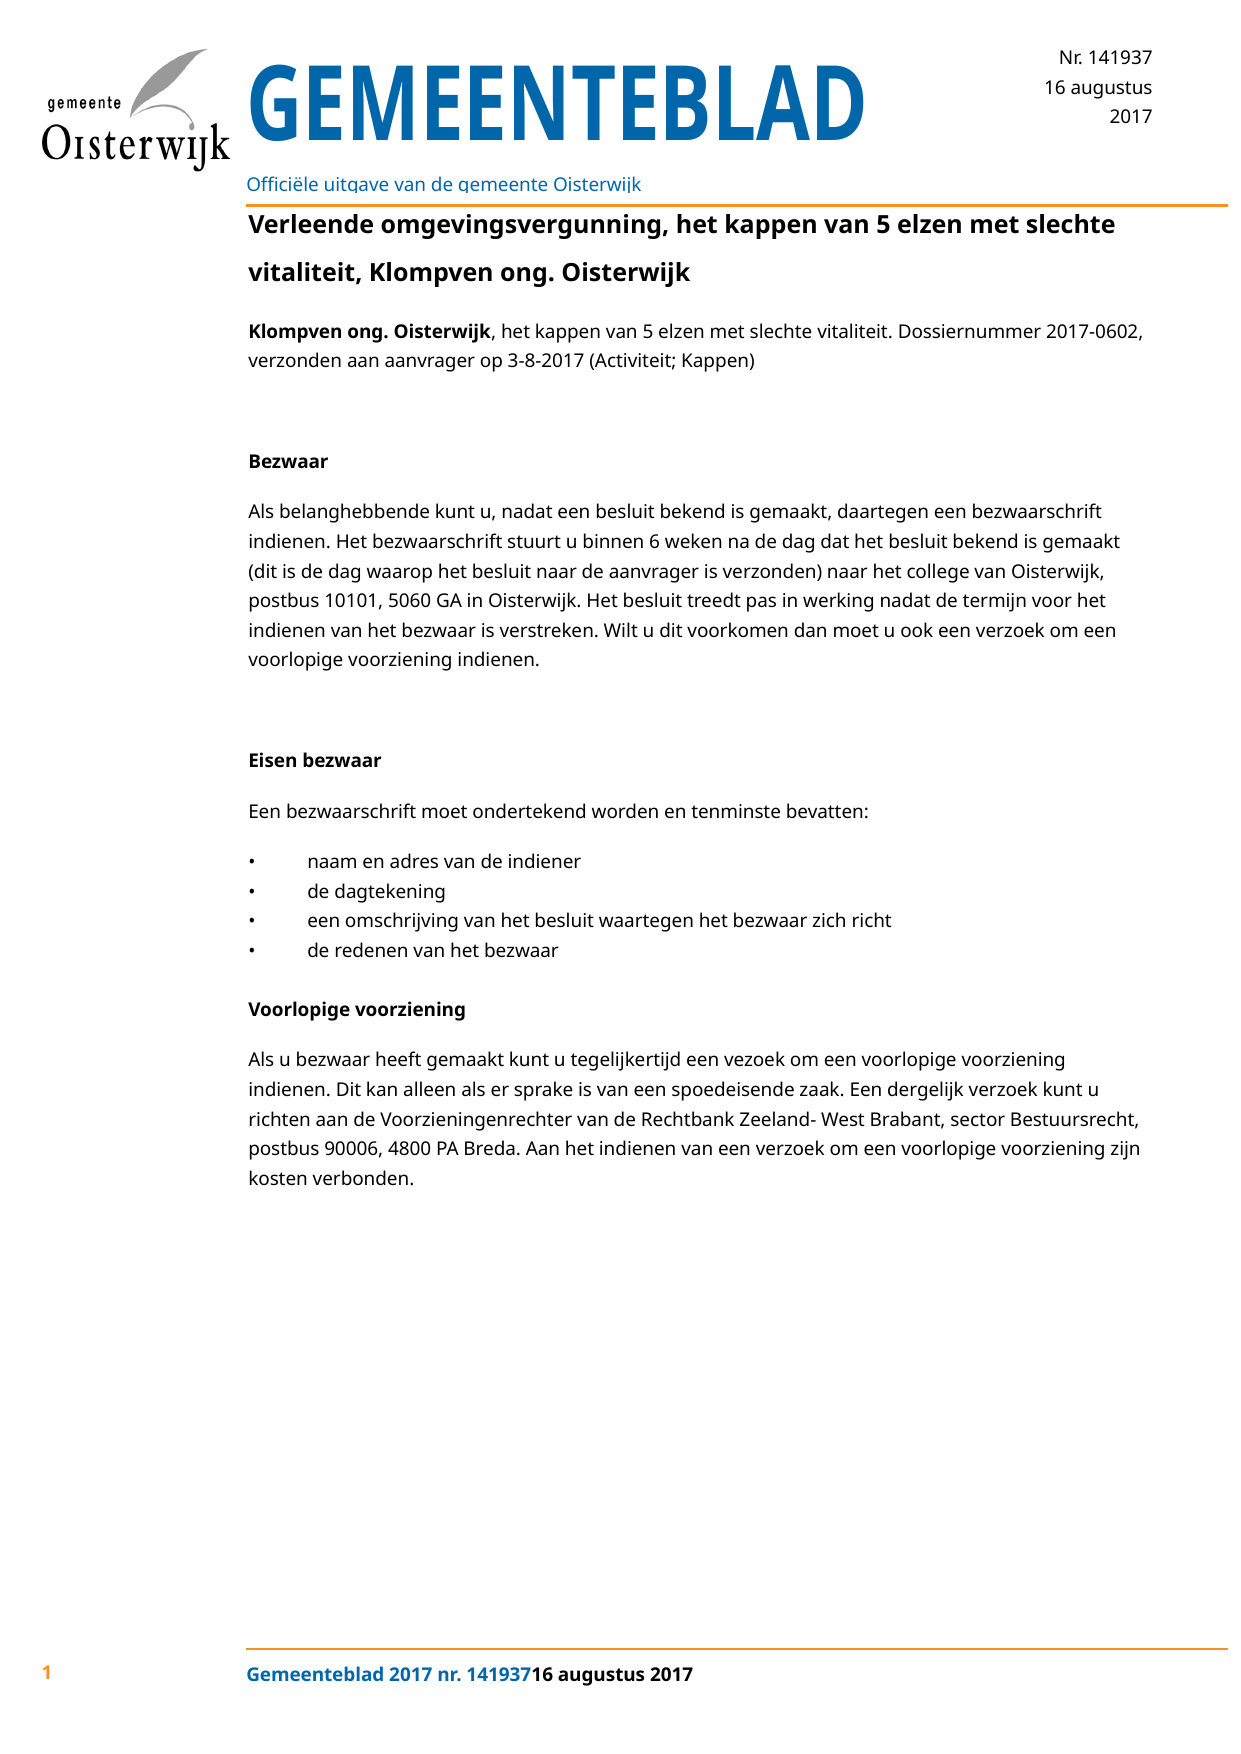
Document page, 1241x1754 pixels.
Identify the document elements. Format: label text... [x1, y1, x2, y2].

list de redenen van het bezwaar [248, 937, 1152, 963]
text Als belanghebbende kunt u, nadat een besluit bekend is gemaakt, daartegen een bezwaarschrift indienen. Het bezwaarschrift stuurt u binnen 6 weken na de dag dat het besluit bekend is gemaakt (dit is de dag waarop het besluit naar de aanvrager is verzonden) naar het college van Oisterwijk, postbus 10101, 5060 GA in Oisterwijk. Het besluit treedt pas in werking nadat de termijn voor het indienen van het bezwaar is verstreken. Wilt u dit voorkomen dan moet u ook een verzoek om een voorlopige voorziening indienen. [248, 499, 1152, 672]
list de dagtekening [248, 878, 1152, 904]
text Voorlopige voorziening [248, 996, 1152, 1022]
text Bezwaar [248, 448, 1152, 474]
list een omschrijving van het besluit waartegen het bezwaar zich richt [248, 907, 1152, 933]
list naam en adres van de indiener [248, 848, 1152, 874]
text Eisen bezwaar [248, 747, 1152, 773]
text Verleende omgevingsvergunning, het kappen van 5 elzen met slechte vitaliteit, Klompven ong. Oisterwijk [248, 207, 1152, 288]
picture [41, 47, 231, 172]
text Als u bezwaar heeft gemaakt kunt u tegelijkertijd een vezoek om een voorlopige voorziening indienen. Dit kan alleen als er sprake is van een spoedeisende zaak. Een dergelijk verzoek kunt u richten aan de Voorzieningenrechter van de Rechtbank Zeeland- West Brabant, sector Bestuursrecht, postbus 90006, 4800 PA Breda. Aan het indienen van een verzoek om een voorlopige voorziening zijn kosten verbonden. [248, 1047, 1152, 1191]
text Een bezwaarschrift moet ondertekend worden en tenminste bevatten: [248, 798, 1152, 824]
text Klompven ong. Oisterwijk, het kappen van 5 elzen met slechte vitaliteit. Dossiernummer 2017-0602, verzonden aan aanvrager op 3-8-2017 (Activiteit; Kappen) [248, 318, 1152, 373]
